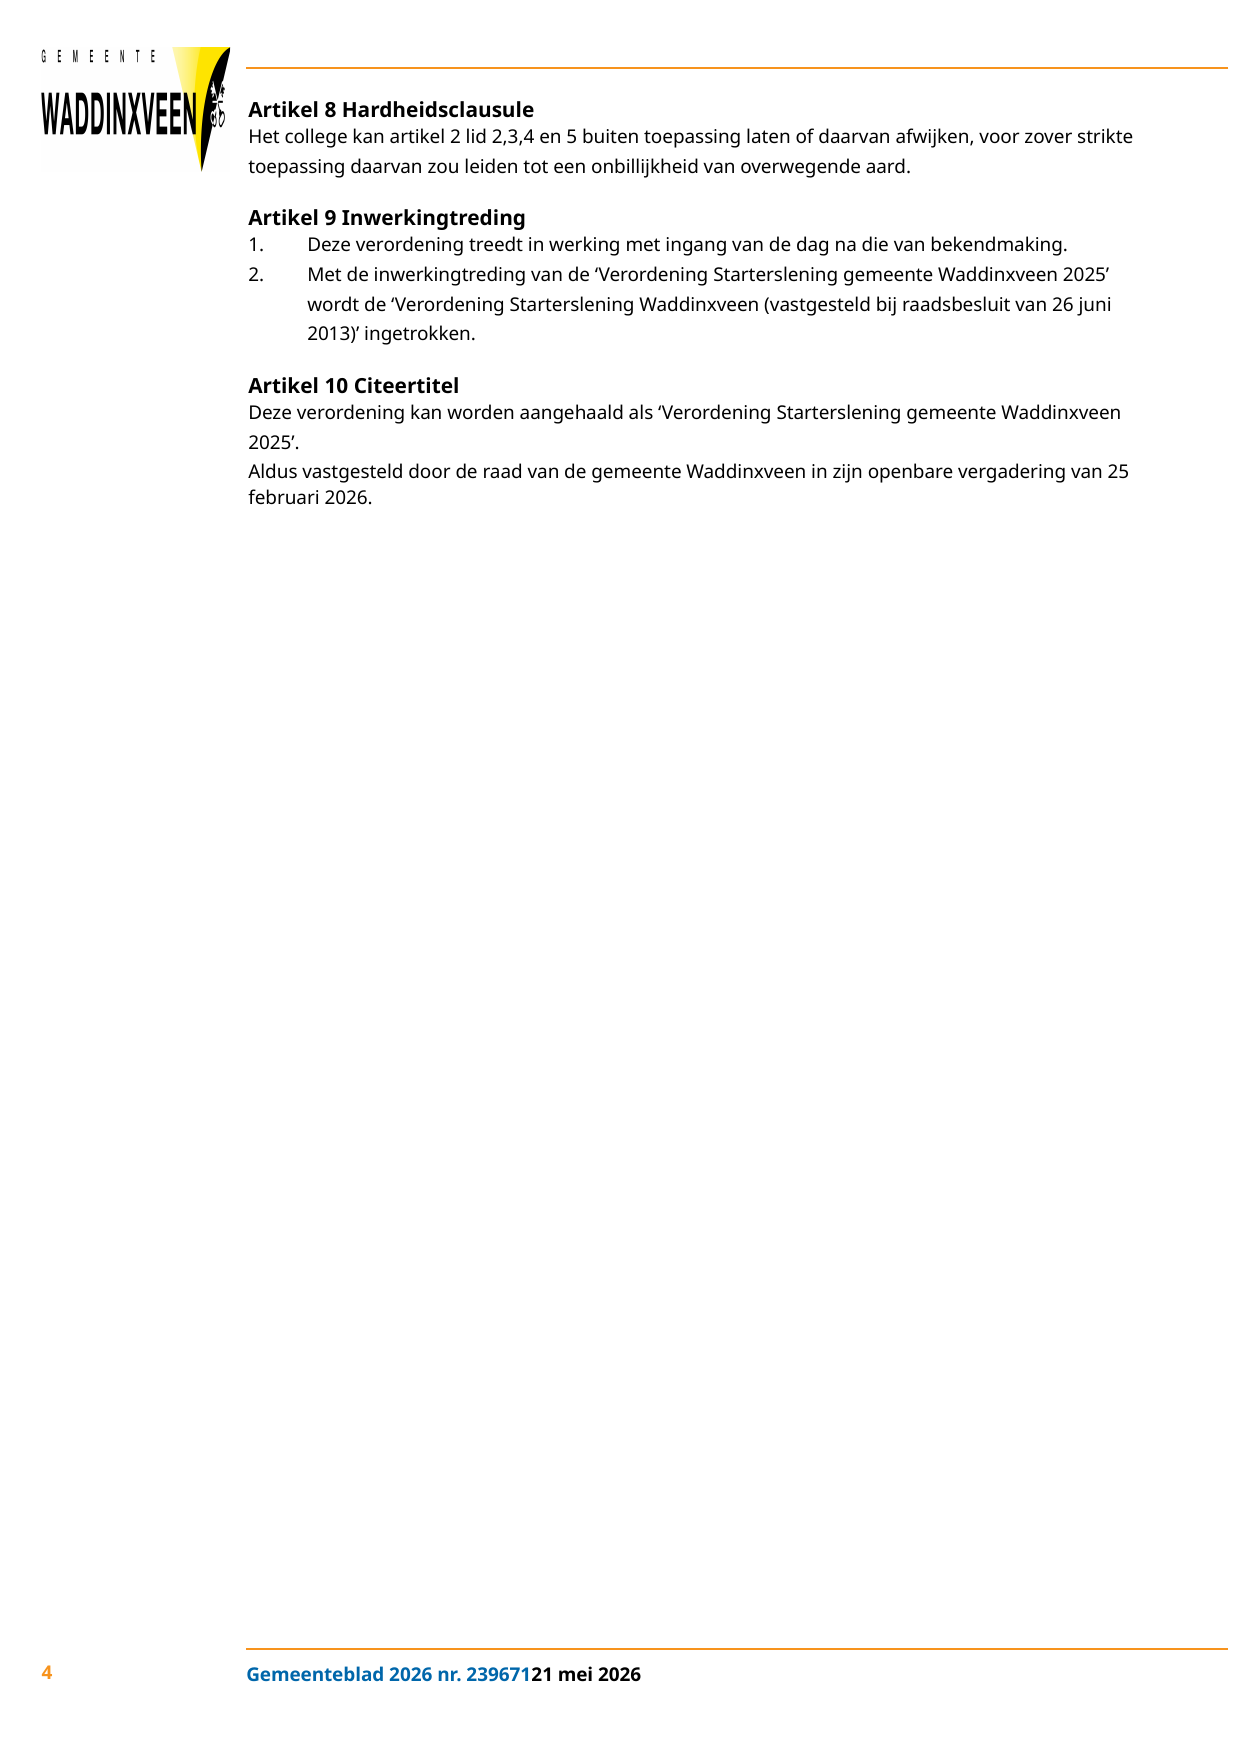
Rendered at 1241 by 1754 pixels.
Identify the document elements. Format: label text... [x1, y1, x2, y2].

text Artikel 10 Citeertitel [248, 371, 1152, 399]
picture [41, 47, 231, 172]
list Met de inwerkingtreding van de ‘Verordening Starterslening gemeente Waddinxveen 2025’ wordt de ‘Verordening Starterslening Waddinxveen (vastgesteld bij raadsbesluit van 26 juni 2013)’ ingetrokken. [248, 261, 1152, 346]
list Deze verordening treedt in werking met ingang van de dag na die van bekendmaking. [248, 232, 1152, 257]
text Artikel 9 Inwerkingtreding [248, 203, 1152, 232]
text Het college kan artikel 2 lid 2,3,4 en 5 buiten toepassing laten of daarvan afwijken, voor zover strikte toepassing daarvan zou leiden tot een onbillijkheid van overwegende aard. [248, 123, 1152, 178]
text Deze verordening kan worden aangehaald als ‘Verordening Starterslening gemeente Waddinxveen 2025’. [248, 399, 1152, 454]
text Artikel 8 Hardheidsclausule [248, 95, 1152, 123]
text Aldus vastgesteld door de raad van de gemeente Waddinxveen in zijn openbare vergadering van 25 februari 2026. [248, 458, 1152, 510]
